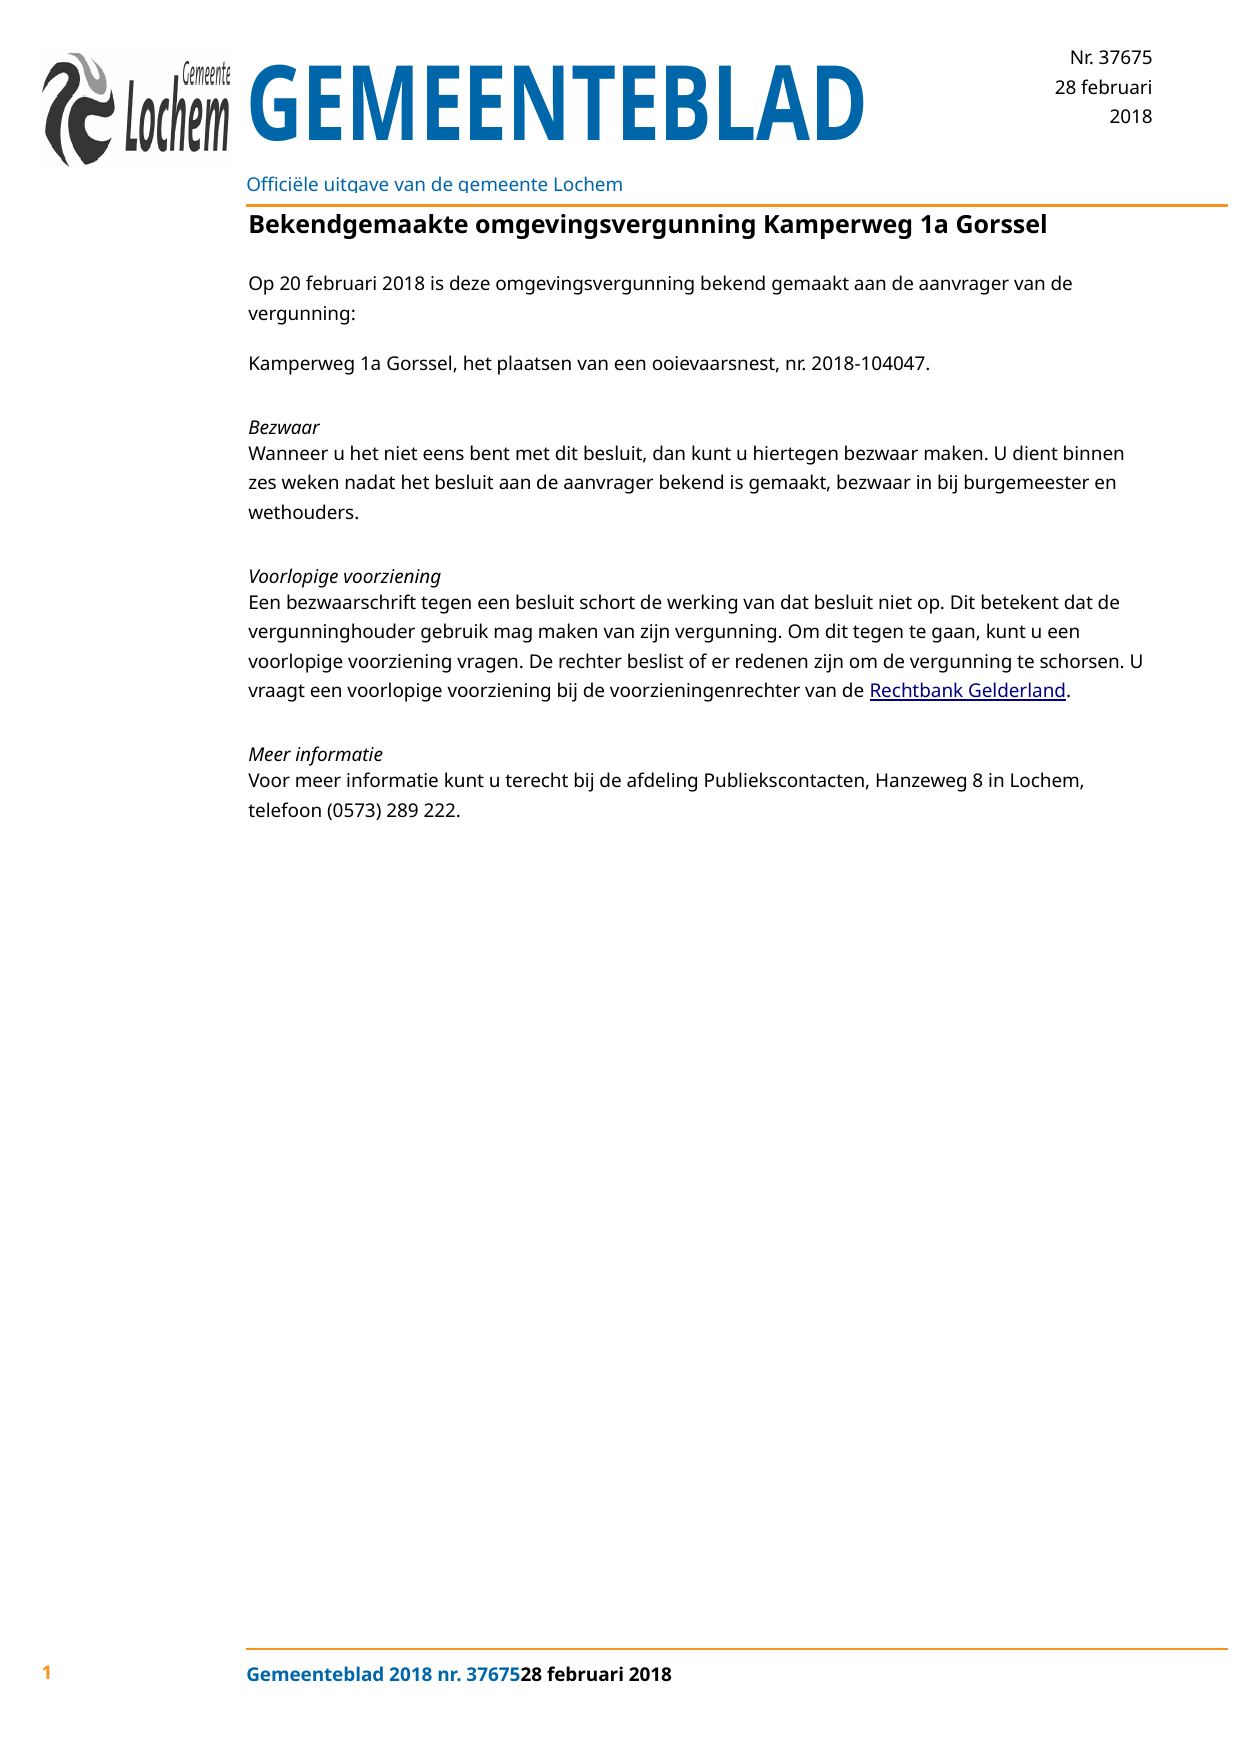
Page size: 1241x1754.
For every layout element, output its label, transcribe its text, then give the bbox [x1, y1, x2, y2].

text Bekendgemaakte omgevingsvergunning Kamperweg 1a Gorssel [248, 207, 1152, 241]
text Wanneer u het niet eens bent met dit besluit, dan kunt u hiertegen bezwaar maken. U dient binnen zes weken nadat het besluit aan de aanvrager bekend is gemaakt, bezwaar in bij burgemeester en wethouders. [248, 440, 1152, 525]
text Bezwaar [248, 414, 1152, 440]
text Op 20 februari 2018 is deze omgevingsvergunning bekend gemaakt aan de aanvrager van de vergunning: [248, 270, 1152, 326]
text Meer informatie [248, 742, 1152, 767]
text Voorlopige voorziening [248, 563, 1152, 589]
text Voor meer informatie kunt u terecht bij de afdeling Publiekscontacten, Hanzeweg 8 in Lochem, telefoon (0573) 289 222. [248, 767, 1152, 823]
text Een bezwaarschrift tegen een besluit schort de werking van dat besluit niet op. Dit betekent dat de vergunninghouder gebruik mag maken van zijn vergunning. Om dit tegen te gaan, kunt u een voorlopige voorziening vragen. De rechter beslist of er redenen zijn om de vergunning te schorsen. U vraagt een voorlopige voorziening bij de voorzieningenrechter van de Rechtbank Gelderland. [248, 589, 1152, 703]
text Kamperweg 1a Gorssel, het plaatsen van een ooievaarsnest, nr. 2018-104047. [248, 350, 1152, 376]
picture [41, 47, 231, 172]
